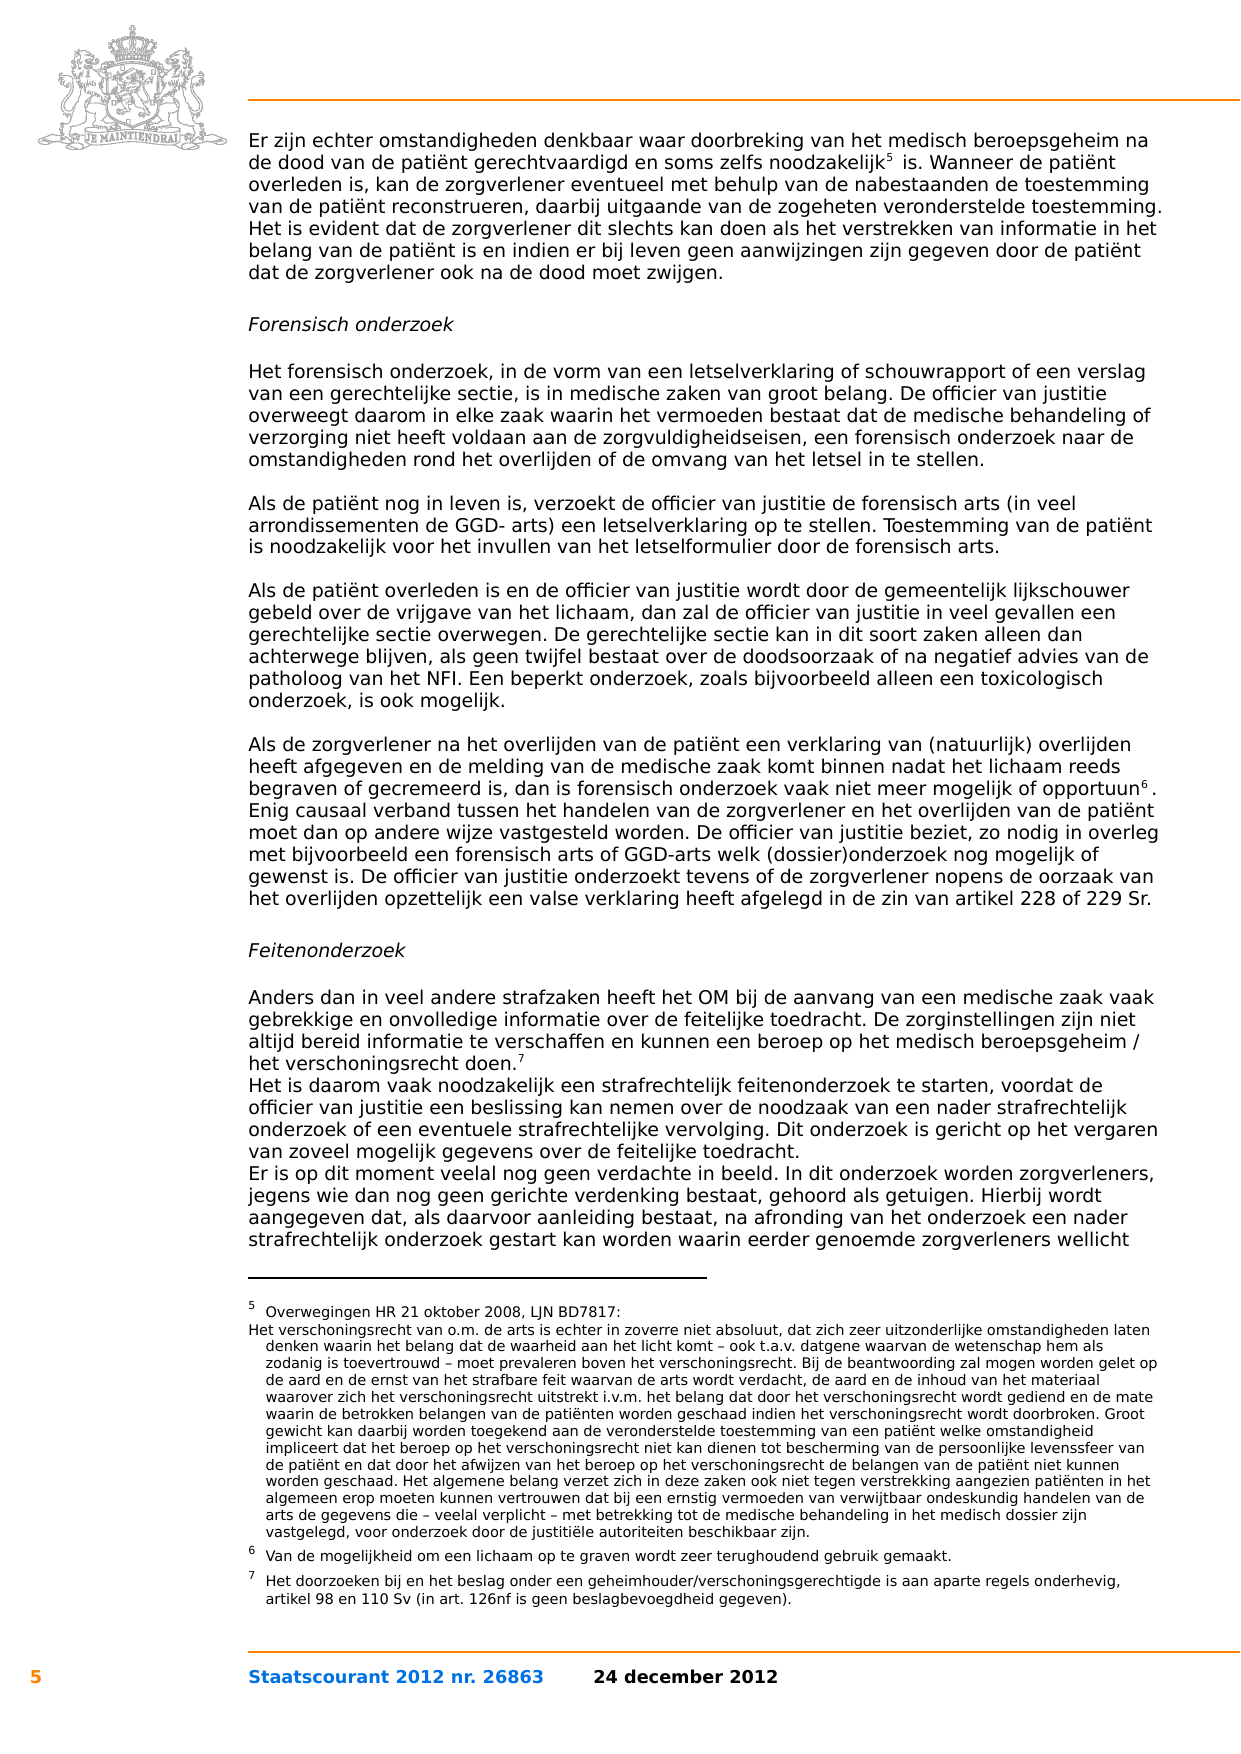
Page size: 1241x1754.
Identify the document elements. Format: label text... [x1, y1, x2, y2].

text Er is op dit moment veelal nog geen verdachte in beeld. In dit onderzoek worden zorgverleners, jegens wie dan nog geen gerichte verdenking bestaat, gehoord als getuigen. Hierbij wordt aangegeven dat, als daarvoor aanleiding bestaat, na afronding van het onderzoek een nader strafrechtelijk onderzoek gestart kan worden waarin eerder genoemde zorgverleners wellicht [248, 1163, 1163, 1251]
text Het is daarom vaak noodzakelijk een strafrechtelijk feitenonderzoek te starten, voordat de officier van justitie een beslissing kan nemen over de noodzaak van een nader strafrechtelijk onderzoek of een eventuele strafrechtelijke vervolging. Dit onderzoek is gericht op het vergaren van zoveel mogelijk gegevens over de feitelijke toedracht. [248, 1075, 1163, 1163]
subtitle Feitenonderzoek [248, 940, 1163, 962]
text Het forensisch onderzoek, in de vorm van een letselverklaring of schouwrapport of een verslag van een gerechtelijke sectie, is in medische zaken van groot belang. De officier van justitie overweegt daarom in elke zaak waarin het vermoeden bestaat dat de medische behandeling of verzorging niet heeft voldaan aan de zorgvuldigheidseisen, een forensisch onderzoek naar de omstandigheden rond het overlijden of de omvang van het letsel in te stellen. [248, 361, 1163, 471]
text Overwegingen HR 21 oktober 2008, LJN BD7817: [248, 1299, 1163, 1322]
text Er zijn echter omstandigheden denkbaar waar doorbreking van het medisch beroepsgeheim na de dood van de patiënt gerechtvaardigd en soms zelfs noodzakelijk is. Wanneer de patiënt overleden is, kan de zorgverlener eventueel met behulp van de nabestaanden de toestemming van de patiënt reconstrueren, daarbij uitgaande van de zogeheten veronderstelde toestemming. Het is evident dat de zorgverlener dit slechts kan doen als het verstrekken van informatie in het belang van de patiënt is en indien er bij leven geen aanwijzingen zijn gegeven door de patiënt dat de zorgverlener ook na de dood moet zwijgen. [248, 130, 1163, 284]
text Als de patiënt overleden is en de officier van justitie wordt door de gemeentelijk lijkschouwer gebeld over de vrijgave van het lichaam, dan zal de officier van justitie in veel gevallen een gerechtelijke sectie overwegen. De gerechtelijke sectie kan in dit soort zaken alleen dan achterwege blijven, als geen twijfel bestaat over de doodsoorzaak of na negatief advies van de patholoog van het NFI. Een beperkt onderzoek, zoals bijvoorbeeld alleen een toxicologisch onderzoek, is ook mogelijk. [248, 580, 1163, 712]
text Van de mogelijkheid om een lichaam op te graven wordt zeer terughoudend gebruik gemaakt. [248, 1544, 1163, 1566]
subtitle Forensisch onderzoek [248, 314, 1163, 336]
picture [38, 25, 227, 150]
text Als de patiënt nog in leven is, verzoekt de officier van justitie de forensisch arts (in veel arrondissementen de GGD- arts) een letselverklaring op te stellen. Toestemming van de patiënt is noodzakelijk voor het invullen van het letselformulier door de forensisch arts. [248, 492, 1163, 558]
text Het doorzoeken bij en het beslag onder een geheimhouder/verschoningsgerechtigde is aan aparte regels onderhevig, artikel 98 en 110 Sv (in art. 126nf is geen beslagbevoegdheid gegeven). [248, 1569, 1163, 1608]
text Als de zorgverlener na het overlijden van de patiënt een verklaring van (natuurlijk) overlijden heeft afgegeven en de melding van de medische zaak komt binnen nadat het lichaam reeds begraven of gecremeerd is, dan is forensisch onderzoek vaak niet meer mogelijk of opportuun. Enig causaal verband tussen het handelen van de zorgverlener en het overlijden van de patiënt moet dan op andere wijze vastgesteld worden. De officier van justitie beziet, zo nodig in overleg met bijvoorbeeld een forensisch arts of GGD-arts welk (dossier)onderzoek nog mogelijk of gewenst is. De officier van justitie onderzoekt tevens of de zorgverlener nopens de oorzaak van het overlijden opzettelijk een valse verklaring heeft afgelegd in de zin van artikel 228 of 229 Sr. [248, 734, 1163, 910]
text Het verschoningsrecht van o.m. de arts is echter in zoverre niet absoluut, dat zich zeer uitzonderlijke omstandigheden laten denken waarin het belang dat de waarheid aan het licht komt – ook t.a.v. datgene waarvan de wetenschap hem als zodanig is toevertrouwd – moet prevaleren boven het verschoningsrecht. Bij de beantwoording zal mogen worden gelet op de aard en de ernst van het strafbare feit waarvan de arts wordt verdacht, de aard en de inhoud van het materiaal waarover zich het verschoningsrecht uitstrekt i.v.m. het belang dat door het verschoningsrecht wordt gediend en de mate waarin de betrokken belangen van de patiënten worden geschaad indien het verschoningsrecht wordt doorbroken. Groot gewicht kan daarbij worden toegekend aan de veronderstelde toestemming van een patiënt welke omstandigheid impliceert dat het beroep op het verschoningsrecht niet kan dienen tot bescherming van de persoonlijke levenssfeer van de patiënt en dat door het afwijzen van het beroep op het verschoningsrecht de belangen van de patiënt niet kunnen worden geschaad. Het algemene belang verzet zich in deze zaken ook niet tegen verstrekking aangezien patiënten in het algemeen erop moeten kunnen vertrouwen dat bij een ernstig vermoeden van verwijtbaar ondeskundig handelen van de arts de gegevens die – veelal verplicht – met betrekking tot de medische behandeling in het medisch dossier zijn vastgelegd, voor onderzoek door de justitiële autoriteiten beschikbaar zijn. [248, 1322, 1163, 1541]
text Anders dan in veel andere strafzaken heeft het OM bij de aanvang van een medische zaak vaak gebrekkige en onvolledige informatie over de feitelijke toedracht. De zorginstellingen zijn niet altijd bereid informatie te verschaffen en kunnen een beroep op het medisch beroepsgeheim / het verschoningsrecht doen. [248, 987, 1163, 1075]
